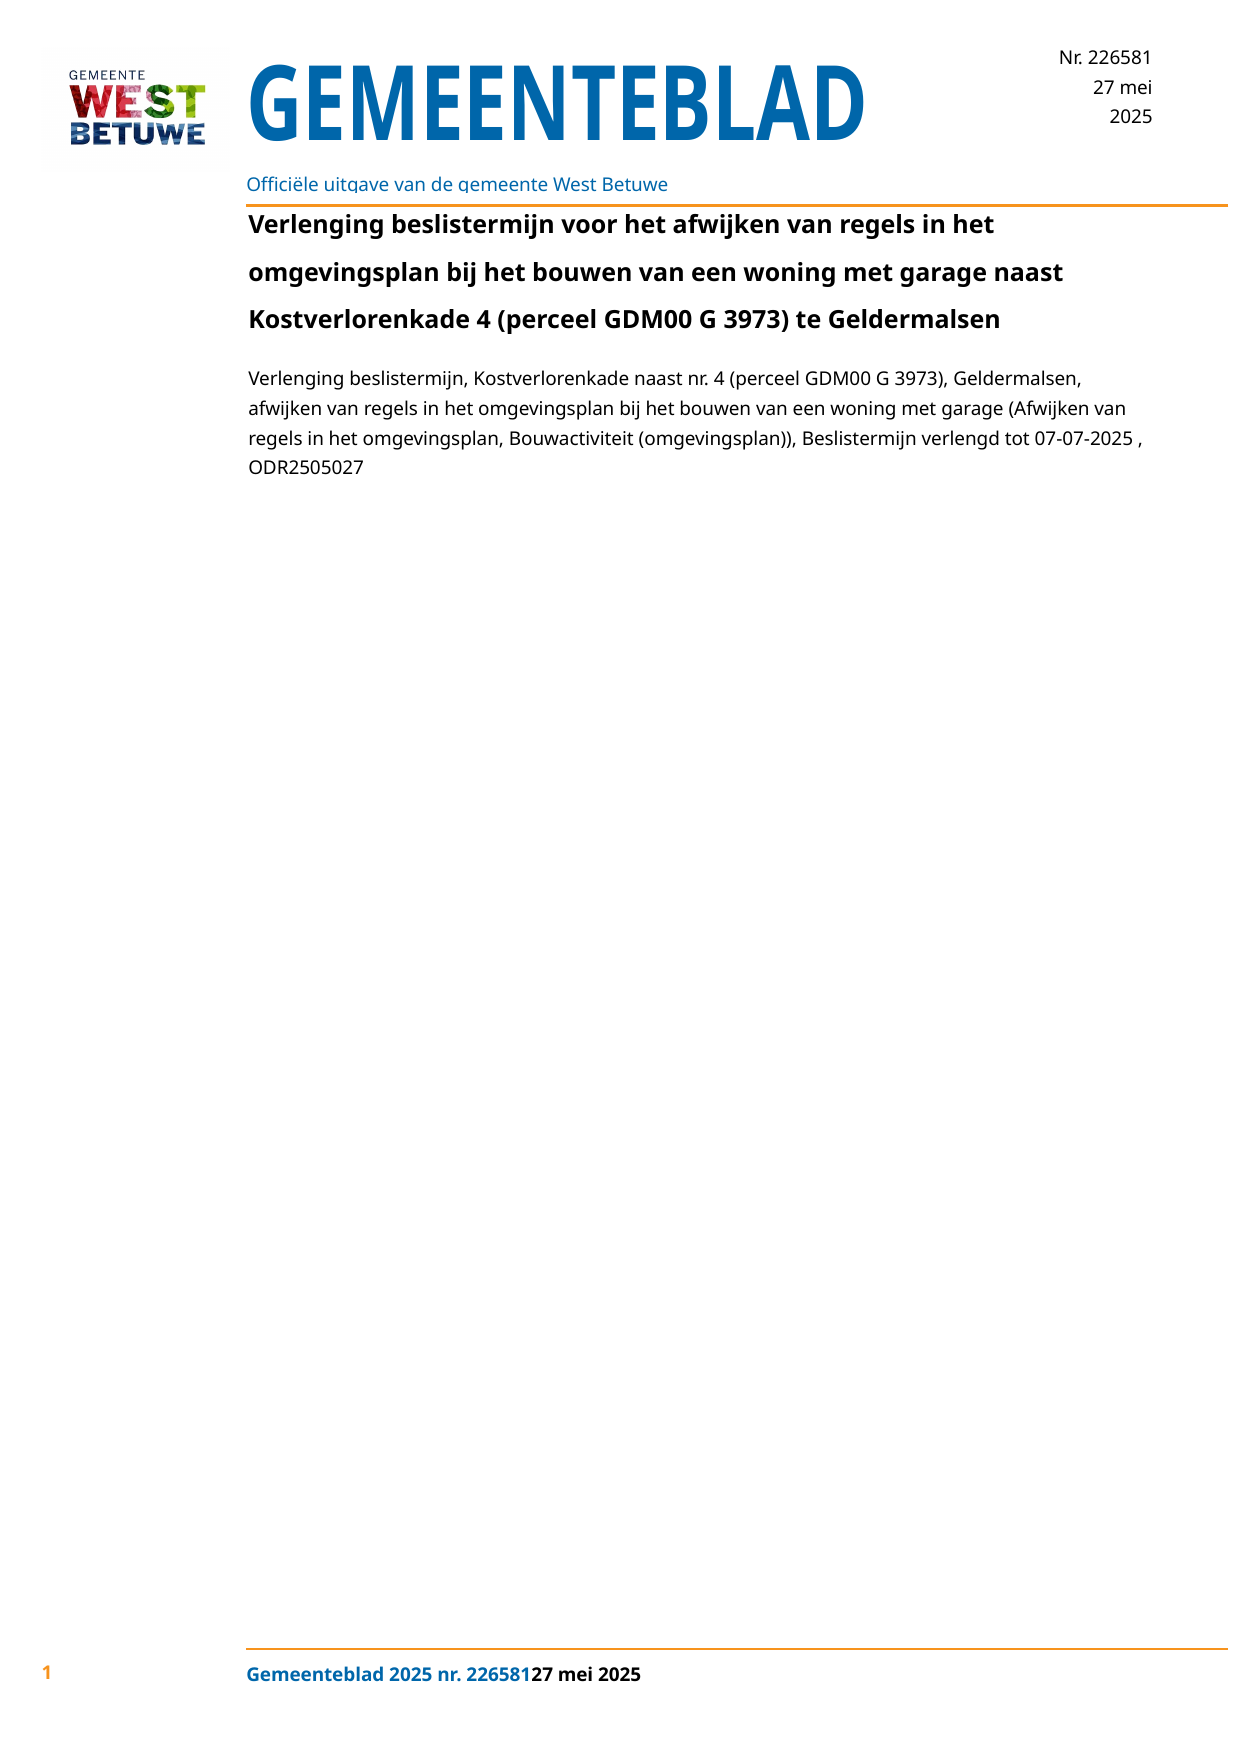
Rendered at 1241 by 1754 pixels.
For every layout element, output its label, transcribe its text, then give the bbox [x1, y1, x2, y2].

text Verlenging beslistermijn, Kostverlorenkade naast nr. 4 (perceel GDM00 G 3973), Geldermalsen, afwijken van regels in het omgevingsplan bij het bouwen van een woning met garage (Afwijken van regels in het omgevingsplan, Bouwactiviteit (omgevingsplan)), Beslistermijn verlengd tot 07-07-2025 , ODR2505027 [248, 366, 1152, 480]
picture [41, 47, 231, 172]
text Verlenging beslistermijn voor het afwijken van regels in het omgevingsplan bij het bouwen van een woning met garage naast Kostverlorenkade 4 (perceel GDM00 G 3973) te Geldermalsen [248, 207, 1152, 336]
